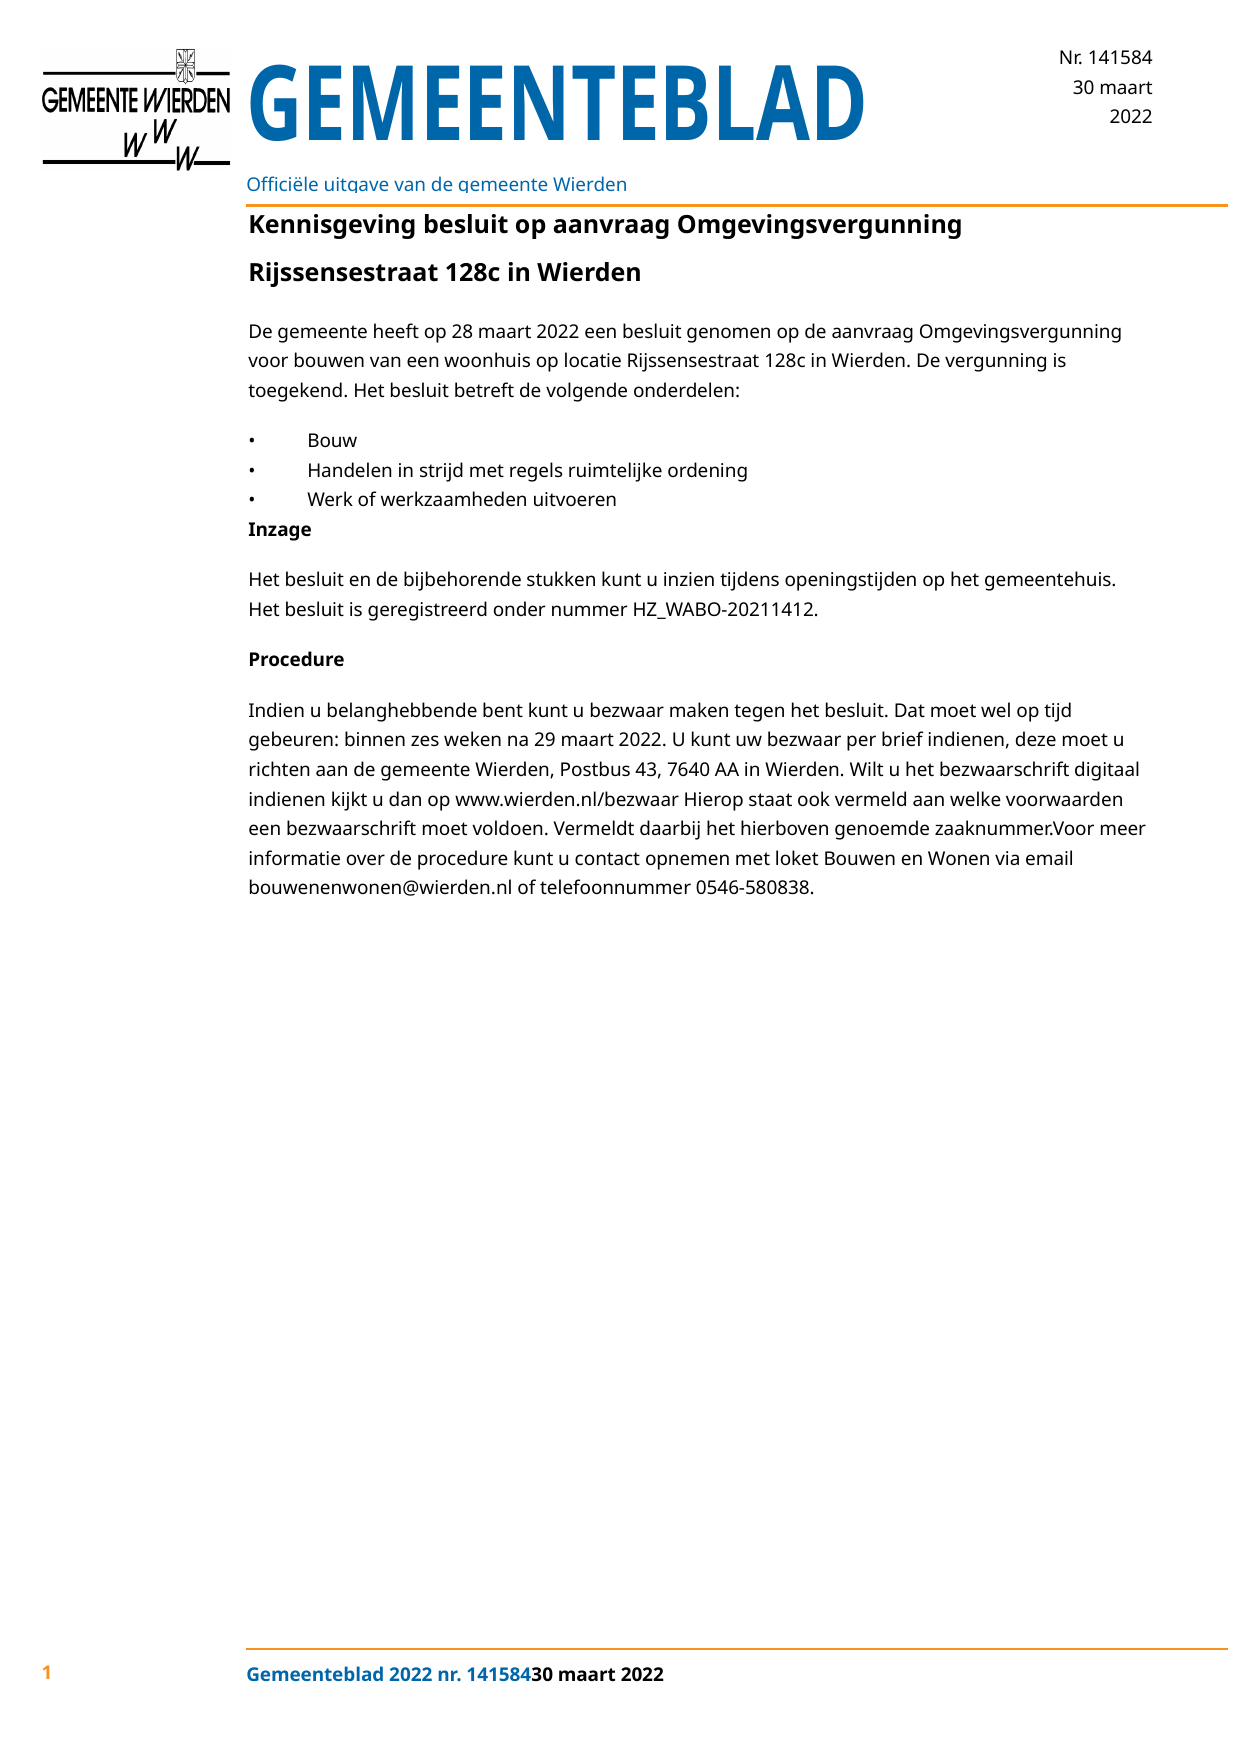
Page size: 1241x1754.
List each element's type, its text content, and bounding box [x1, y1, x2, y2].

list Werk of werkzaamheden uitvoeren [248, 487, 1152, 512]
text Kennisgeving besluit op aanvraag Omgevingsvergunning Rijssensestraat 128c in Wierden [248, 207, 1152, 288]
text Procedure [248, 647, 1152, 672]
list Handelen in strijd met regels ruimtelijke ordening [248, 457, 1152, 483]
list Bouw [248, 427, 1152, 453]
text Het besluit en de bijbehorende stukken kunt u inzien tijdens openingstijden op het gemeentehuis. Het besluit is geregistreerd onder nummer HZ_WABO-20211412. [248, 567, 1152, 622]
picture [41, 47, 231, 172]
text Indien u belanghebbende bent kunt u bezwaar maken tegen het besluit. Dat moet wel op tijd gebeuren: binnen zes weken na 29 maart 2022. U kunt uw bezwaar per brief indienen, deze moet u richten aan de gemeente Wierden, Postbus 43, 7640 AA in Wierden. Wilt u het bezwaarschrift digitaal indienen kijkt u dan op www.wierden.nl/bezwaar Hierop staat ook vermeld aan welke voorwaarden een bezwaarschrift moet voldoen. Vermeldt daarbij het hierboven genoemde zaaknummer.Voor meer informatie over de procedure kunt u contact opnemen met loket Bouwen en Wonen via email bouwenenwonen@wierden.nl of telefoonnummer 0546-580838. [248, 697, 1152, 900]
text Inzage [248, 516, 1152, 542]
text De gemeente heeft op 28 maart 2022 een besluit genomen op de aanvraag Omgevingsvergunning voor bouwen van een woonhuis op locatie Rijssensestraat 128c in Wierden. De vergunning is toegekend. Het besluit betreft de volgende onderdelen: [248, 318, 1152, 403]
